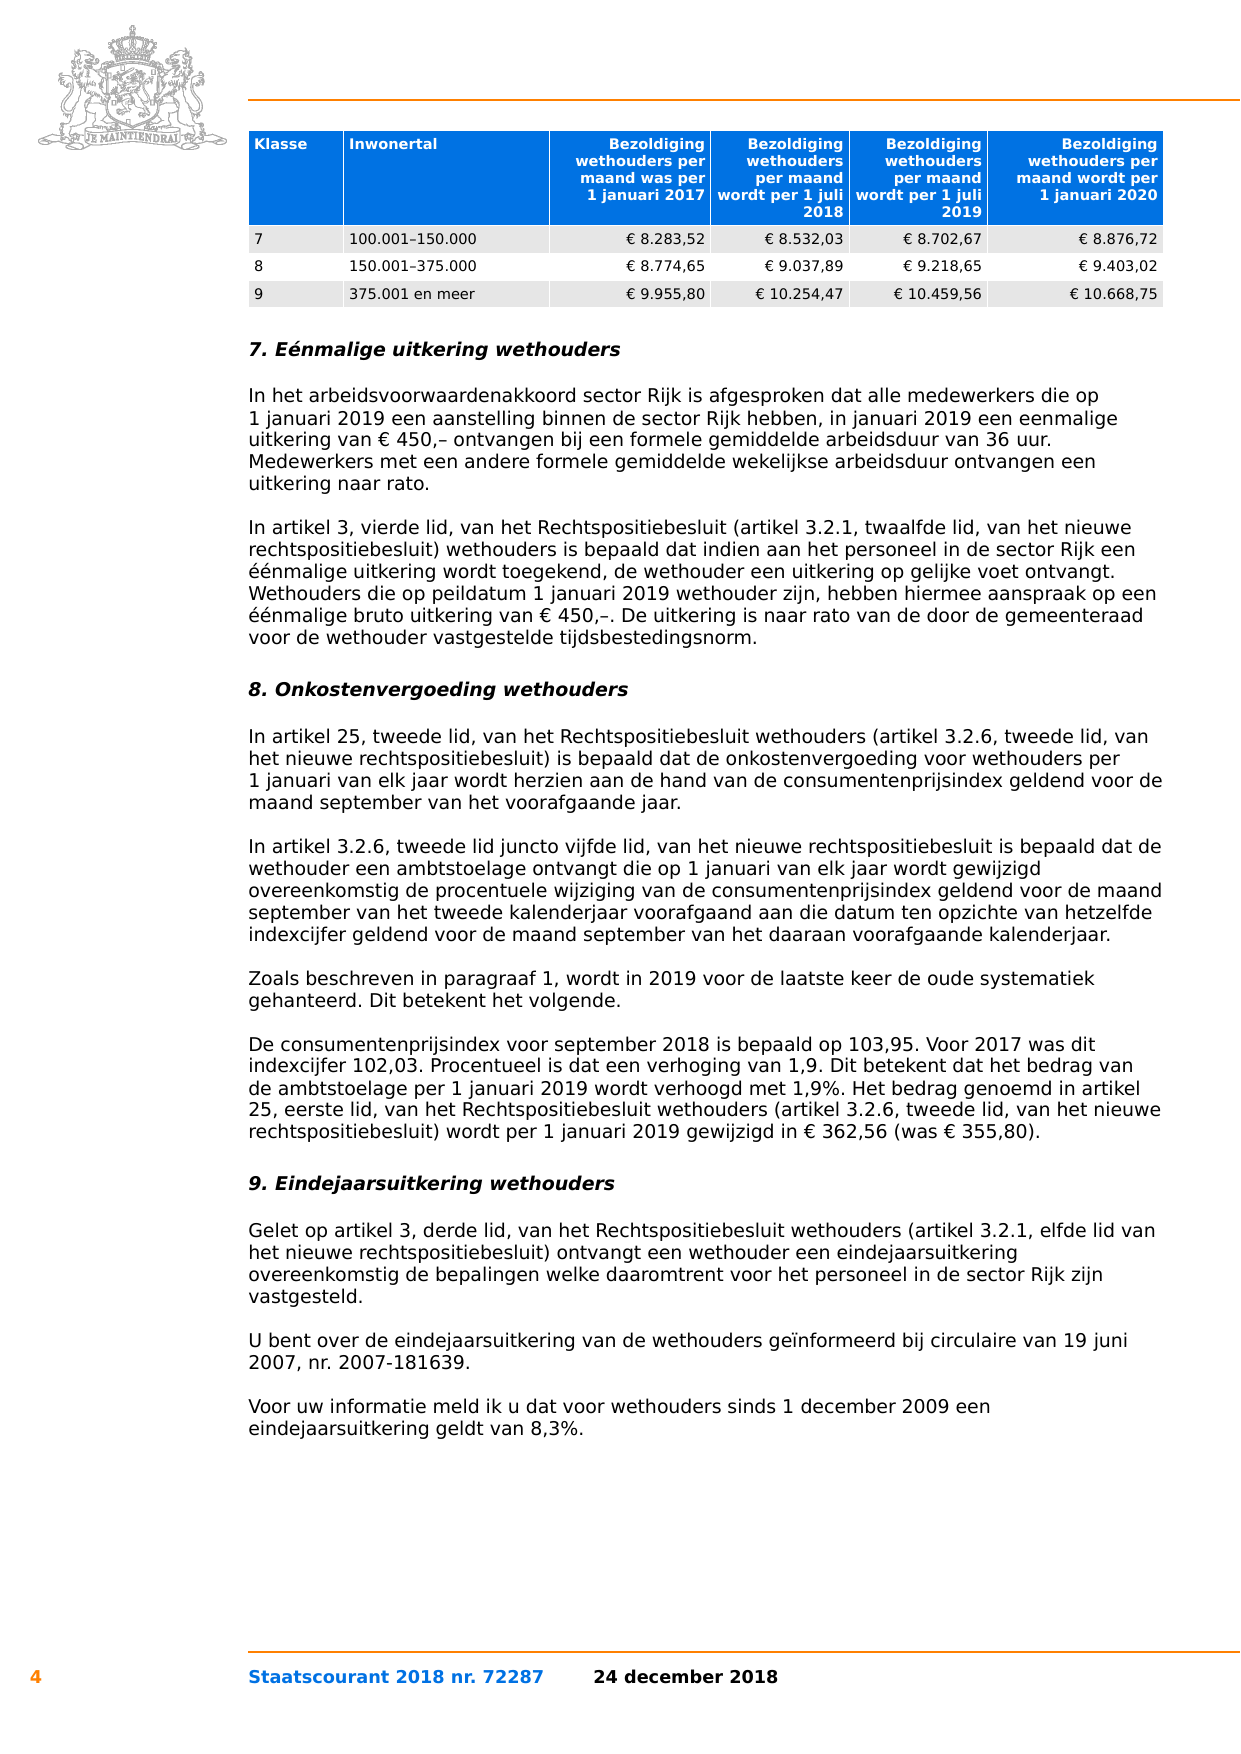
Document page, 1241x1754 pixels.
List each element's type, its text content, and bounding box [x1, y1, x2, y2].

table_cell € 10.459,56 [850, 281, 987, 307]
table_cell € 9.955,80 [550, 281, 710, 307]
table_cell 7 [249, 226, 343, 253]
table_cell € 9.037,89 [711, 254, 849, 280]
text In het arbeidsvoorwaardenakkoord sector Rijk is afgesproken dat alle medewerkers die op 1 januari 2019 een aanstelling binnen de sector Rijk hebben, in januari 2019 een eenmalige uitkering van € 450,– ontvangen bij een formele gemiddelde arbeidsduur van 36 uur. Medewerkers met een andere formele gemiddelde wekelijkse arbeidsduur ontvangen een uitkering naar rato. [248, 385, 1163, 495]
table_cell 9 [249, 281, 343, 307]
table_cell € 10.668,75 [988, 281, 1163, 307]
table_header Inwonertal [344, 131, 549, 225]
table_cell 8 [249, 254, 343, 280]
table_cell € 8.283,52 [550, 226, 710, 253]
text Gelet op artikel 3, derde lid, van het Rechtspositiebesluit wethouders (artikel 3.2.1, elfde lid van het nieuwe rechtspositiebesluit) ontvangt een wethouder een eindejaarsuitkering overeenkomstig de bepalingen welke daaromtrent voor het personeel in de sector Rijk zijn vastgesteld. [248, 1220, 1163, 1308]
table_cell € 8.876,72 [988, 226, 1163, 253]
subtitle 9. Eindejaarsuitkering wethouders [248, 1173, 1163, 1195]
text In artikel 3, vierde lid, van het Rechtspositiebesluit (artikel 3.2.1, twaalfde lid, van het nieuwe rechtspositiebesluit) wethouders is bepaald dat indien aan het personeel in de sector Rijk een éénmalige uitkering wordt toegekend, de wethouder een uitkering op gelijke voet ontvangt. Wethouders die op peildatum 1 januari 2019 wethouder zijn, hebben hiermee aanspraak op een éénmalige bruto uitkering van € 450,–. De uitkering is naar rato van de door de gemeenteraad voor de wethouder vastgestelde tijdsbestedingsnorm. [248, 517, 1163, 649]
table_header Bezoldiging wethouders per maand wordt per 1 juli 2019 [850, 131, 987, 225]
table_cell € 9.218,65 [850, 254, 987, 280]
text In artikel 3.2.6, tweede lid juncto vijfde lid, van het nieuwe rechtspositiebesluit is bepaald dat de wethouder een ambtstoelage ontvangt die op 1 januari van elk jaar wordt gewijzigd overeenkomstig de procentuele wijziging van de consumentenprijsindex geldend voor de maand september van het tweede kalenderjaar voorafgaand aan die datum ten opzichte van hetzelfde indexcijfer geldend voor de maand september van het daaraan voorafgaande kalenderjaar. [248, 836, 1163, 946]
text In artikel 25, tweede lid, van het Rechtspositiebesluit wethouders (artikel 3.2.6, tweede lid, van het nieuwe rechtspositiebesluit) is bepaald dat de onkostenvergoeding voor wethouders per 1 januari van elk jaar wordt herzien aan de hand van de consumentenprijsindex geldend voor de maand september van het voorafgaande jaar. [248, 726, 1163, 814]
table_header Bezoldiging wethouders per maand was per 1 januari 2017 [550, 131, 710, 225]
subtitle 7. Eénmalige uitkering wethouders [248, 338, 1163, 360]
table_cell € 8.774,65 [550, 254, 710, 280]
table_header Bezoldiging wethouders per maand wordt per 1 januari 2020 [988, 131, 1163, 225]
table_cell 375.001 en meer [344, 281, 549, 307]
text Voor uw informatie meld ik u dat voor wethouders sinds 1 december 2009 een eindejaarsuitkering geldt van 8,3%. [248, 1396, 1163, 1440]
table_cell 100.001–150.000 [344, 226, 549, 253]
text U bent over de eindejaarsuitkering van de wethouders geïnformeerd bij circulaire van 19 juni 2007, nr. 2007-181639. [248, 1330, 1163, 1374]
table_cell € 9.403,02 [988, 254, 1163, 280]
table_header Bezoldiging wethouders per maand wordt per 1 juli 2018 [711, 131, 849, 225]
table_cell € 8.532,03 [711, 226, 849, 253]
table_cell € 10.254,47 [711, 281, 849, 307]
table_cell 150.001–375.000 [344, 254, 549, 280]
table_cell € 8.702,67 [850, 226, 987, 253]
table_header Klasse [249, 131, 343, 225]
subtitle 8. Onkostenvergoeding wethouders [248, 679, 1163, 701]
text Zoals beschreven in paragraaf 1, wordt in 2019 voor de laatste keer de oude systematiek gehanteerd. Dit betekent het volgende. [248, 968, 1163, 1012]
text De consumentenprijsindex voor september 2018 is bepaald op 103,95. Voor 2017 was dit indexcijfer 102,03. Procentueel is dat een verhoging van 1,9. Dit betekent dat het bedrag van de ambtstoelage per 1 januari 2019 wordt verhoogd met 1,9%. Het bedrag genoemd in artikel 25, eerste lid, van het Rechtspositiebesluit wethouders (artikel 3.2.6, tweede lid, van het nieuwe rechtspositiebesluit) wordt per 1 januari 2019 gewijzigd in € 362,56 (was € 355,80). [248, 1033, 1163, 1143]
picture [38, 25, 227, 150]
